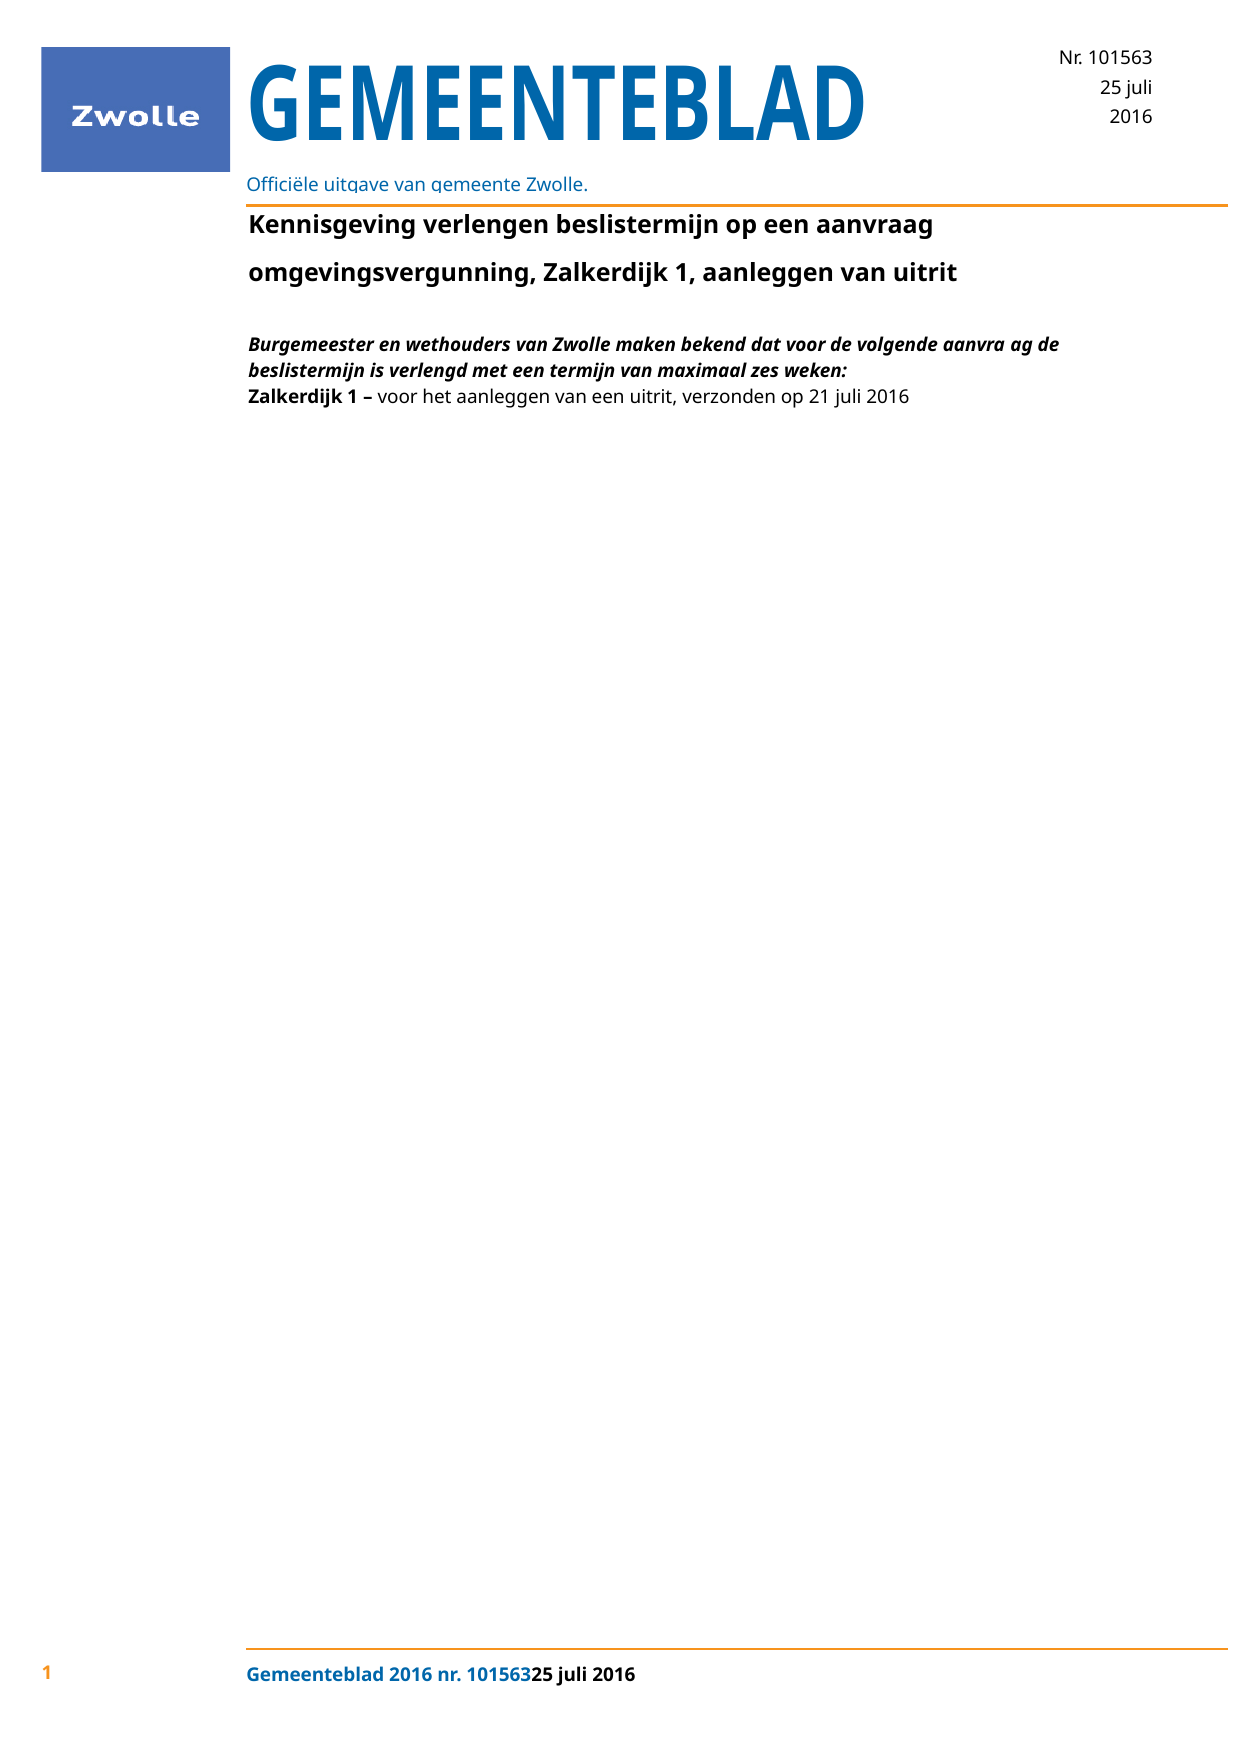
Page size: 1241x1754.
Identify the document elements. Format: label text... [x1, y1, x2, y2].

text Kennisgeving verlengen beslistermijn op een aanvraag omgevingsvergunning, Zalkerdijk 1, aanleggen van uitrit [248, 207, 1152, 288]
text Burgemeester en wethouders van Zwolle maken bekend dat voor de volgende aanvra ag de beslistermijn is verlengd met een termijn van maximaal zes weken: [248, 331, 1152, 383]
text Zalkerdijk 1 – voor het aanleggen van een uitrit, verzonden op 21 juli 2016 [248, 383, 1152, 409]
picture [41, 47, 231, 172]
